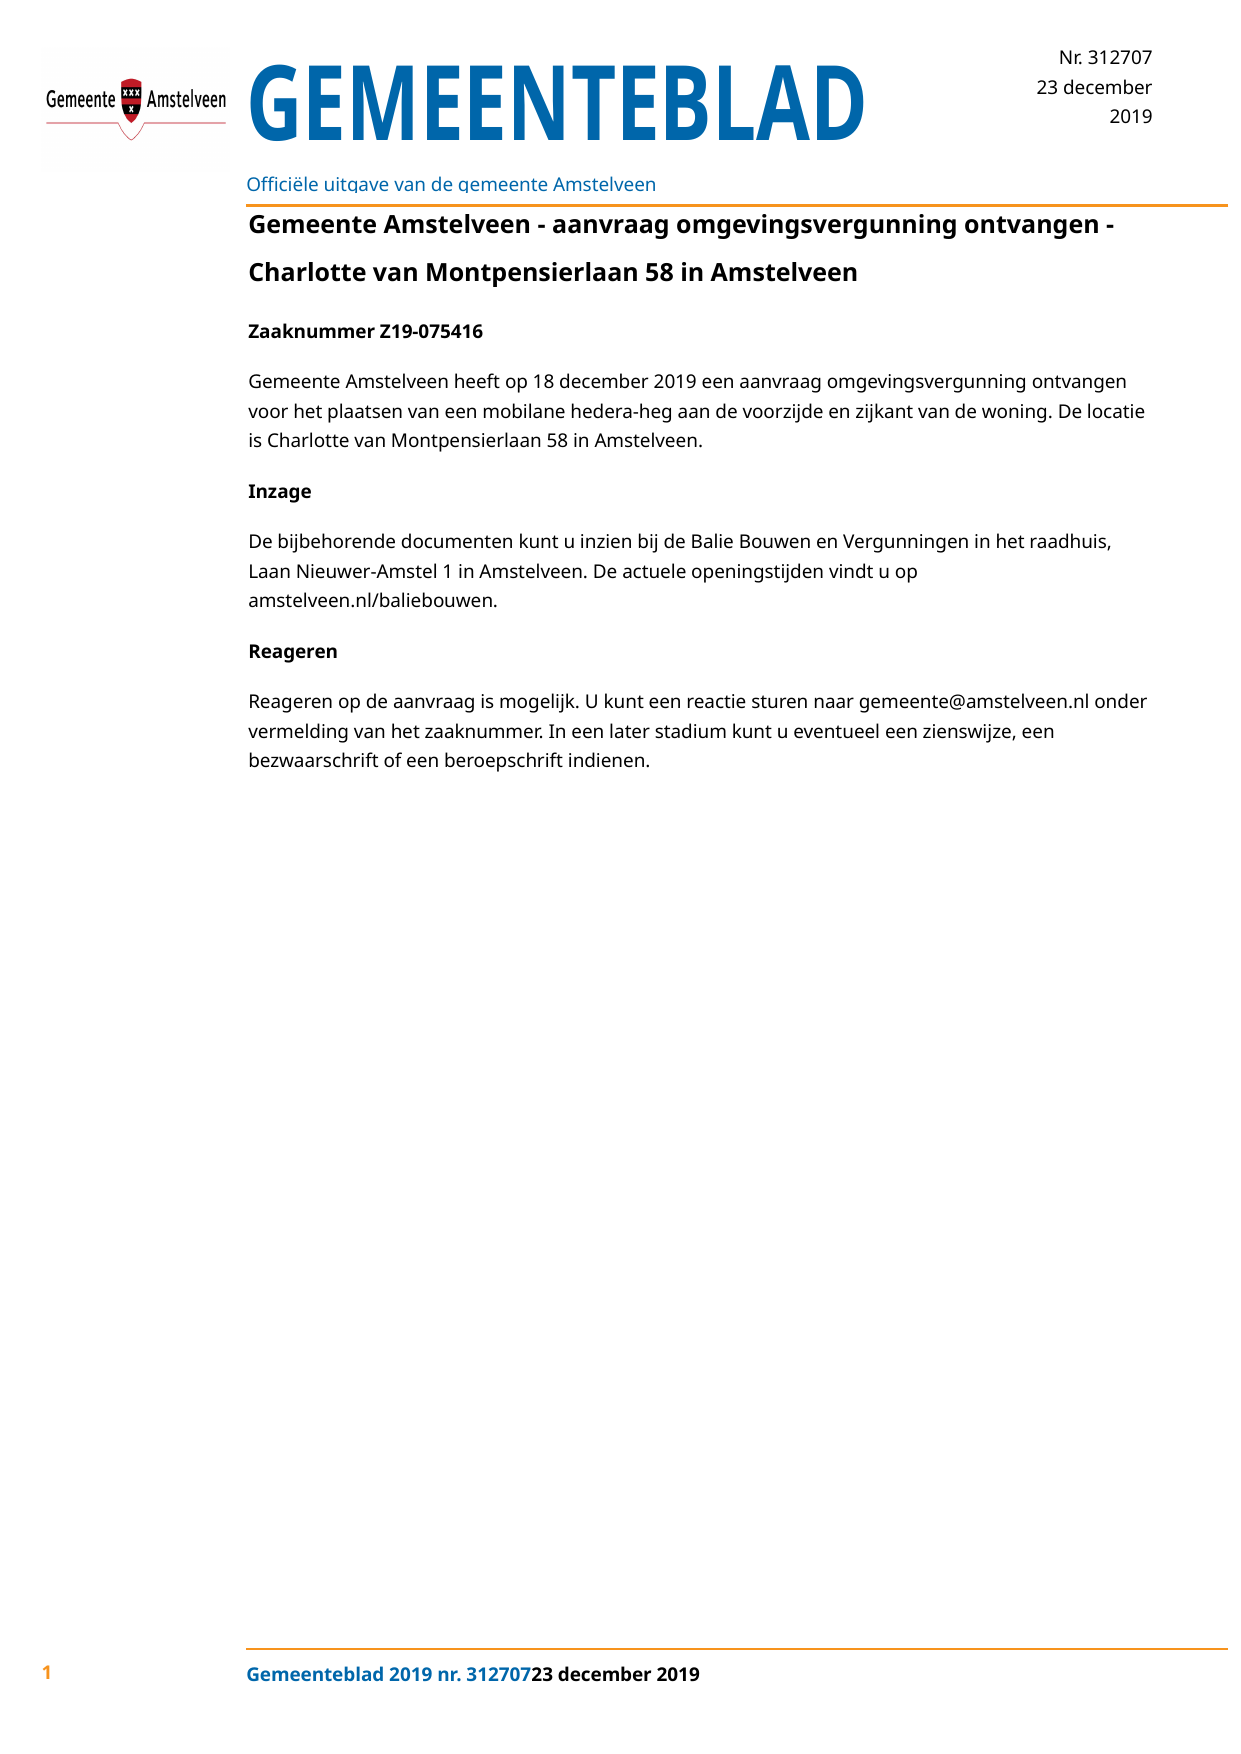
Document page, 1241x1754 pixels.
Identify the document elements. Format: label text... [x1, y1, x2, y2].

text De bijbehorende documenten kunt u inzien bij de Balie Bouwen en Vergunningen in het raadhuis, Laan Nieuwer-Amstel 1 in Amstelveen. De actuele openingstijden vindt u op amstelveen.nl/baliebouwen. [248, 528, 1152, 613]
text Reageren [248, 638, 1152, 664]
picture [41, 47, 231, 172]
text Gemeente Amstelveen heeft op 18 december 2019 een aanvraag omgevingsvergunning ontvangen voor het plaatsen van een mobilane hedera-heg aan de voorzijde en zijkant van de woning. De locatie is Charlotte van Montpensierlaan 58 in Amstelveen. [248, 368, 1152, 453]
text Reageren op de aanvraag is mogelijk. U kunt een reactie sturen naar gemeente@amstelveen.nl onder vermelding van het zaaknummer. In een later stadium kunt u eventueel een zienswijze, een bezwaarschrift of een beroepschrift indienen. [248, 688, 1152, 773]
text Gemeente Amstelveen - aanvraag omgevingsvergunning ontvangen - Charlotte van Montpensierlaan 58 in Amstelveen [248, 207, 1152, 288]
text Inzage [248, 478, 1152, 504]
text Zaaknummer Z19-075416 [248, 318, 1152, 344]
